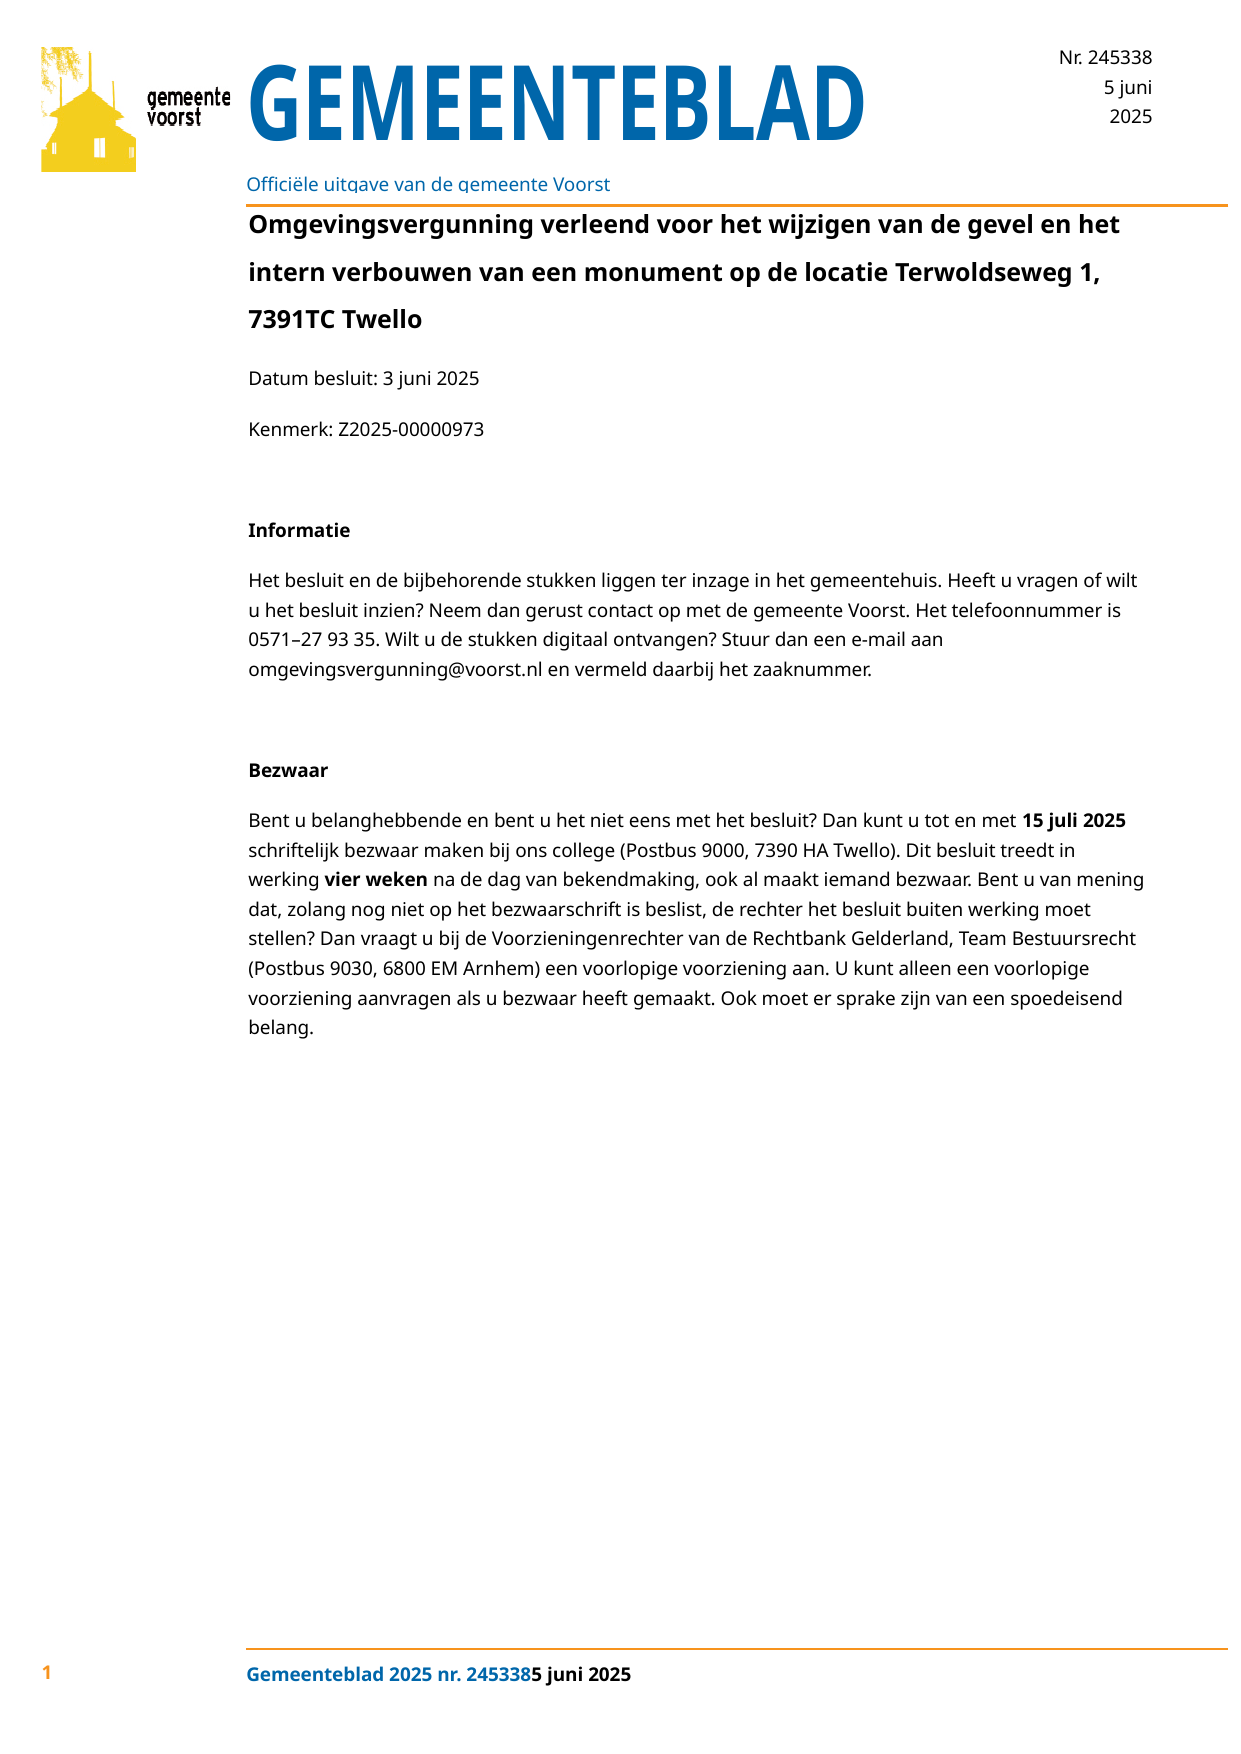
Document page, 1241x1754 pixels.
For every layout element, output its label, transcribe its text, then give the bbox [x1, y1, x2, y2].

text Het besluit en de bijbehorende stukken liggen ter inzage in het gemeentehuis. Heeft u vragen of wilt u het besluit inzien? Neem dan gerust contact op met de gemeente Voorst. Het telefoonnummer is 0571–27 93 35. Wilt u de stukken digitaal ontvangen? Stuur dan een e-mail aan omgevingsvergunning@voorst.nl en vermeld daarbij het zaaknummer. [248, 567, 1152, 682]
text Omgevingsvergunning verleend voor het wijzigen van de gevel en het intern verbouwen van een monument op de locatie Terwoldseweg 1, 7391TC Twello [248, 207, 1152, 336]
text Bezwaar [248, 757, 1152, 782]
picture [41, 47, 231, 172]
text Bent u belanghebbende en bent u het niet eens met het besluit? Dan kunt u tot en met 15 juli 2025 schriftelijk bezwaar maken bij ons college (Postbus 9000, 7390 HA Twello). Dit besluit treedt in werking vier weken na de dag van bekendmaking, ook al maakt iemand bezwaar. Bent u van mening dat, zolang nog niet op het bezwaarschrift is beslist, de rechter het besluit buiten werking moet stellen? Dan vraagt u bij de Voorzieningenrechter van de Rechtbank Gelderland, Team Bestuursrecht (Postbus 9030, 6800 EM Arnhem) een voorlopige voorziening aan. U kunt alleen een voorlopige voorziening aanvragen als u bezwaar heeft gemaakt. Ook moet er sprake zijn van een spoedeisend belang. [248, 807, 1152, 1040]
text Kenmerk: Z2025-00000973 [248, 416, 1152, 442]
text Datum besluit: 3 juni 2025 [248, 366, 1152, 391]
text Informatie [248, 517, 1152, 542]
